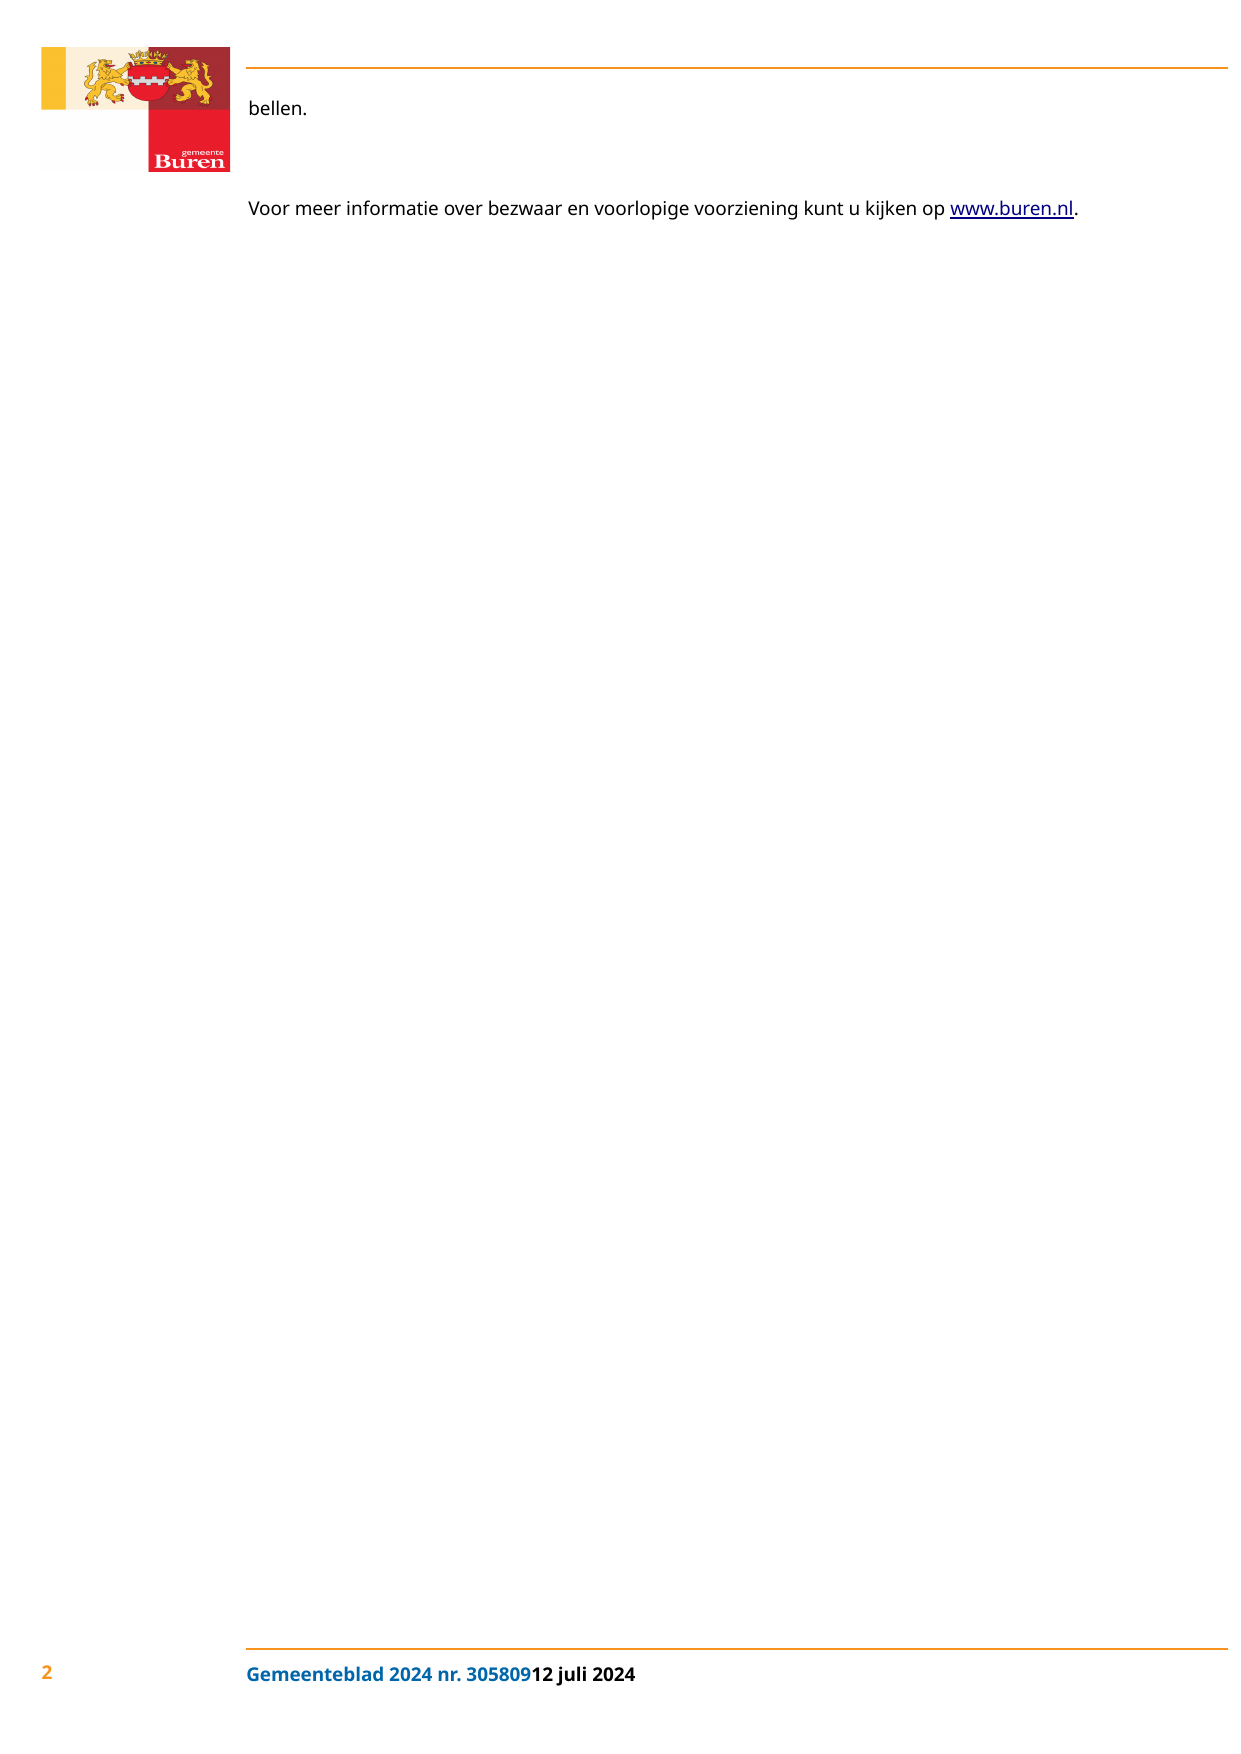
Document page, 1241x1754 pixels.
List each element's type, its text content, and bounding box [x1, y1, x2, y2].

text Voor meer informatie over bezwaar en voorlopige voorziening kunt u kijken op www.buren.nl. [248, 196, 1152, 221]
text bellen. [248, 95, 1152, 121]
picture [41, 47, 231, 172]
